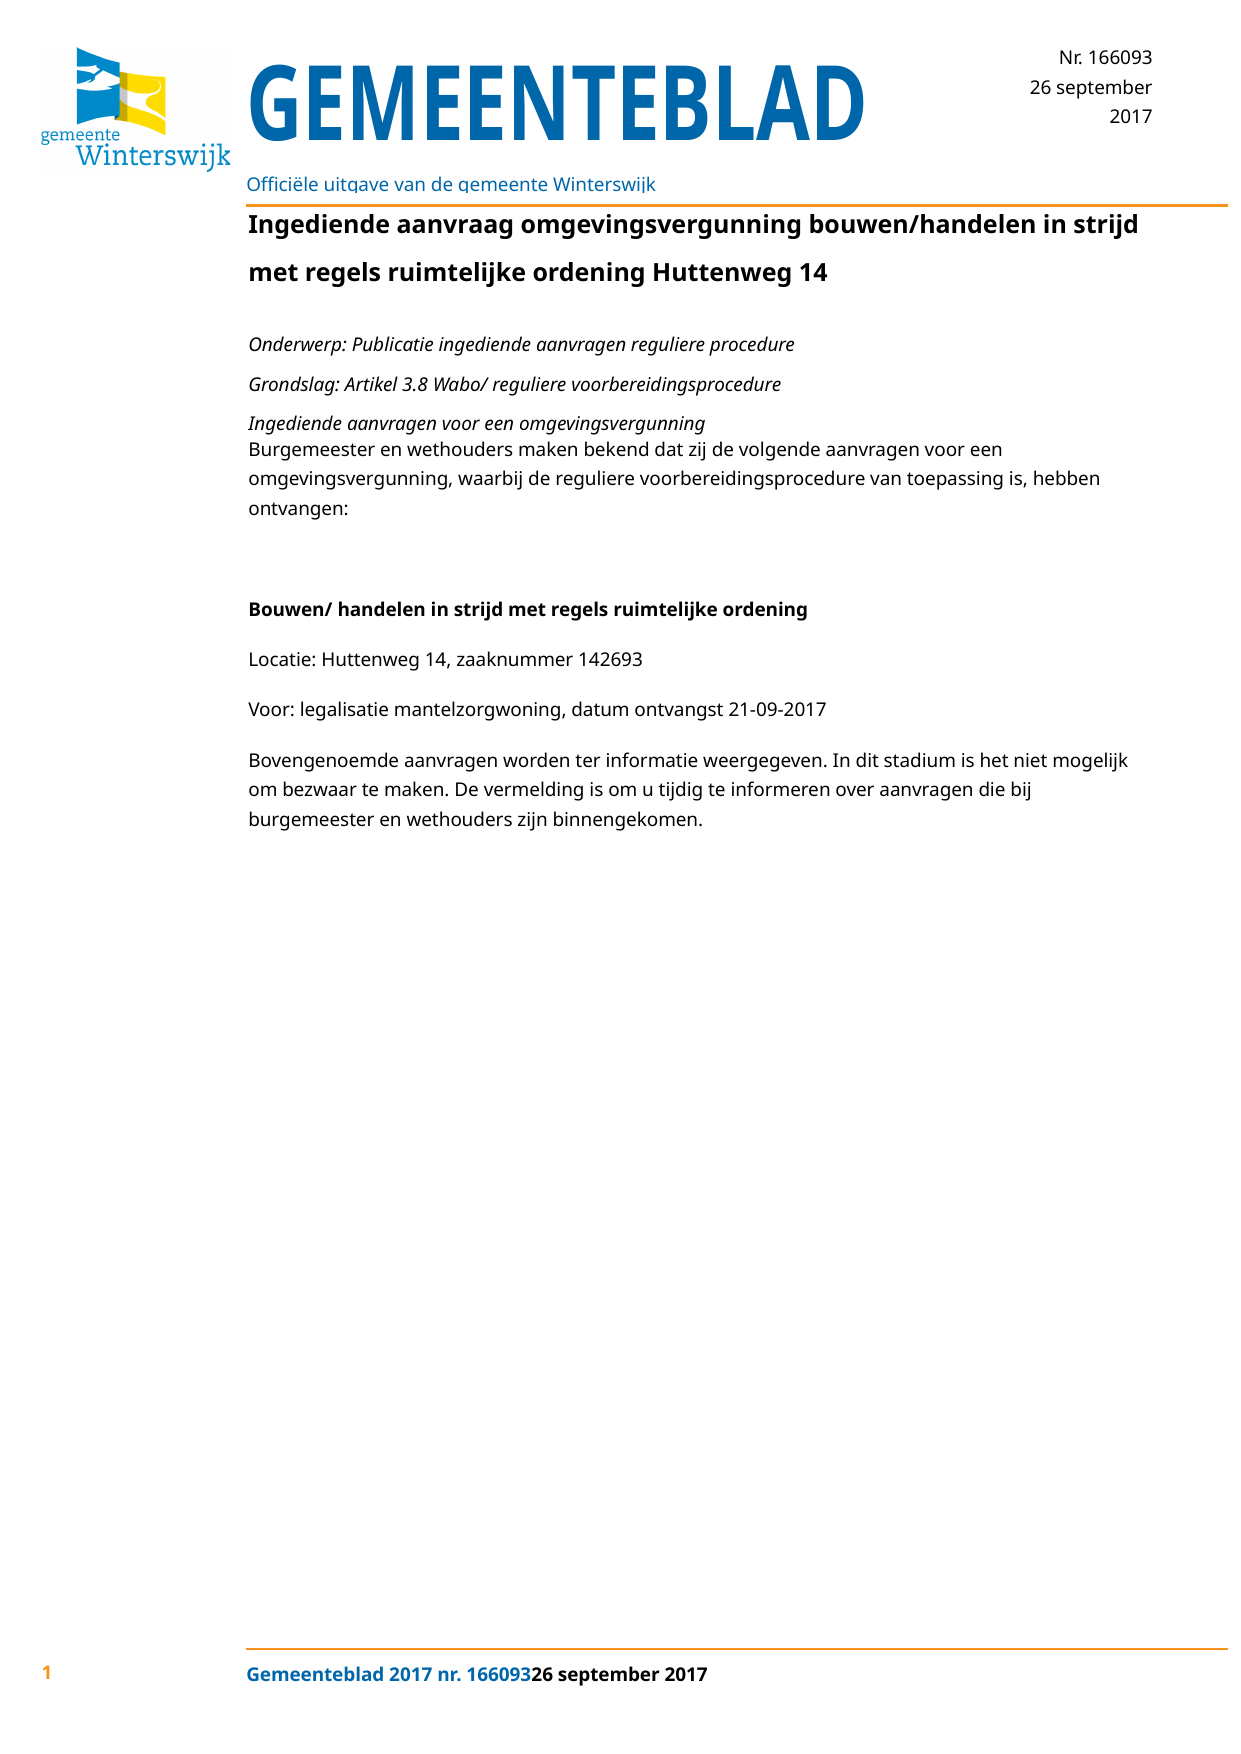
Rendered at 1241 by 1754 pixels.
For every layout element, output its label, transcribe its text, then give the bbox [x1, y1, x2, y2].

text Voor: legalisatie mantelzorgwoning, datum ontvangst 21-09-2017 [248, 697, 1152, 722]
picture [225, 153, 231, 162]
text Locatie: Huttenweg 14, zaaknummer 142693 [248, 646, 1152, 672]
text Grondslag: Artikel 3.8 Wabo/ reguliere voorbereidingsprocedure [248, 371, 1152, 396]
text Ingediende aanvragen voor een omgevingsvergunning [248, 410, 1152, 436]
text Ingediende aanvraag omgevingsvergunning bouwen/handelen in strijd met regels ruimtelijke ordening Huttenweg 14 [248, 207, 1152, 288]
text Bouwen/ handelen in strijd met regels ruimtelijke ordening [248, 596, 1152, 621]
text Burgemeester en wethouders maken bekend dat zij de volgende aanvragen voor een omgevingsvergunning, waarbij de reguliere voorbereidingsprocedure van toepassing is, hebben ontvangen: [248, 436, 1152, 521]
text Onderwerp: Publicatie ingediende aanvragen reguliere procedure [248, 331, 1152, 357]
picture [41, 47, 231, 172]
text Bovengenoemde aanvragen worden ter informatie weergegeven. In dit stadium is het niet mogelijk om bezwaar te maken. De vermelding is om u tijdig te informeren over aanvragen die bij burgemeester en wethouders zijn binnengekomen. [248, 747, 1152, 832]
